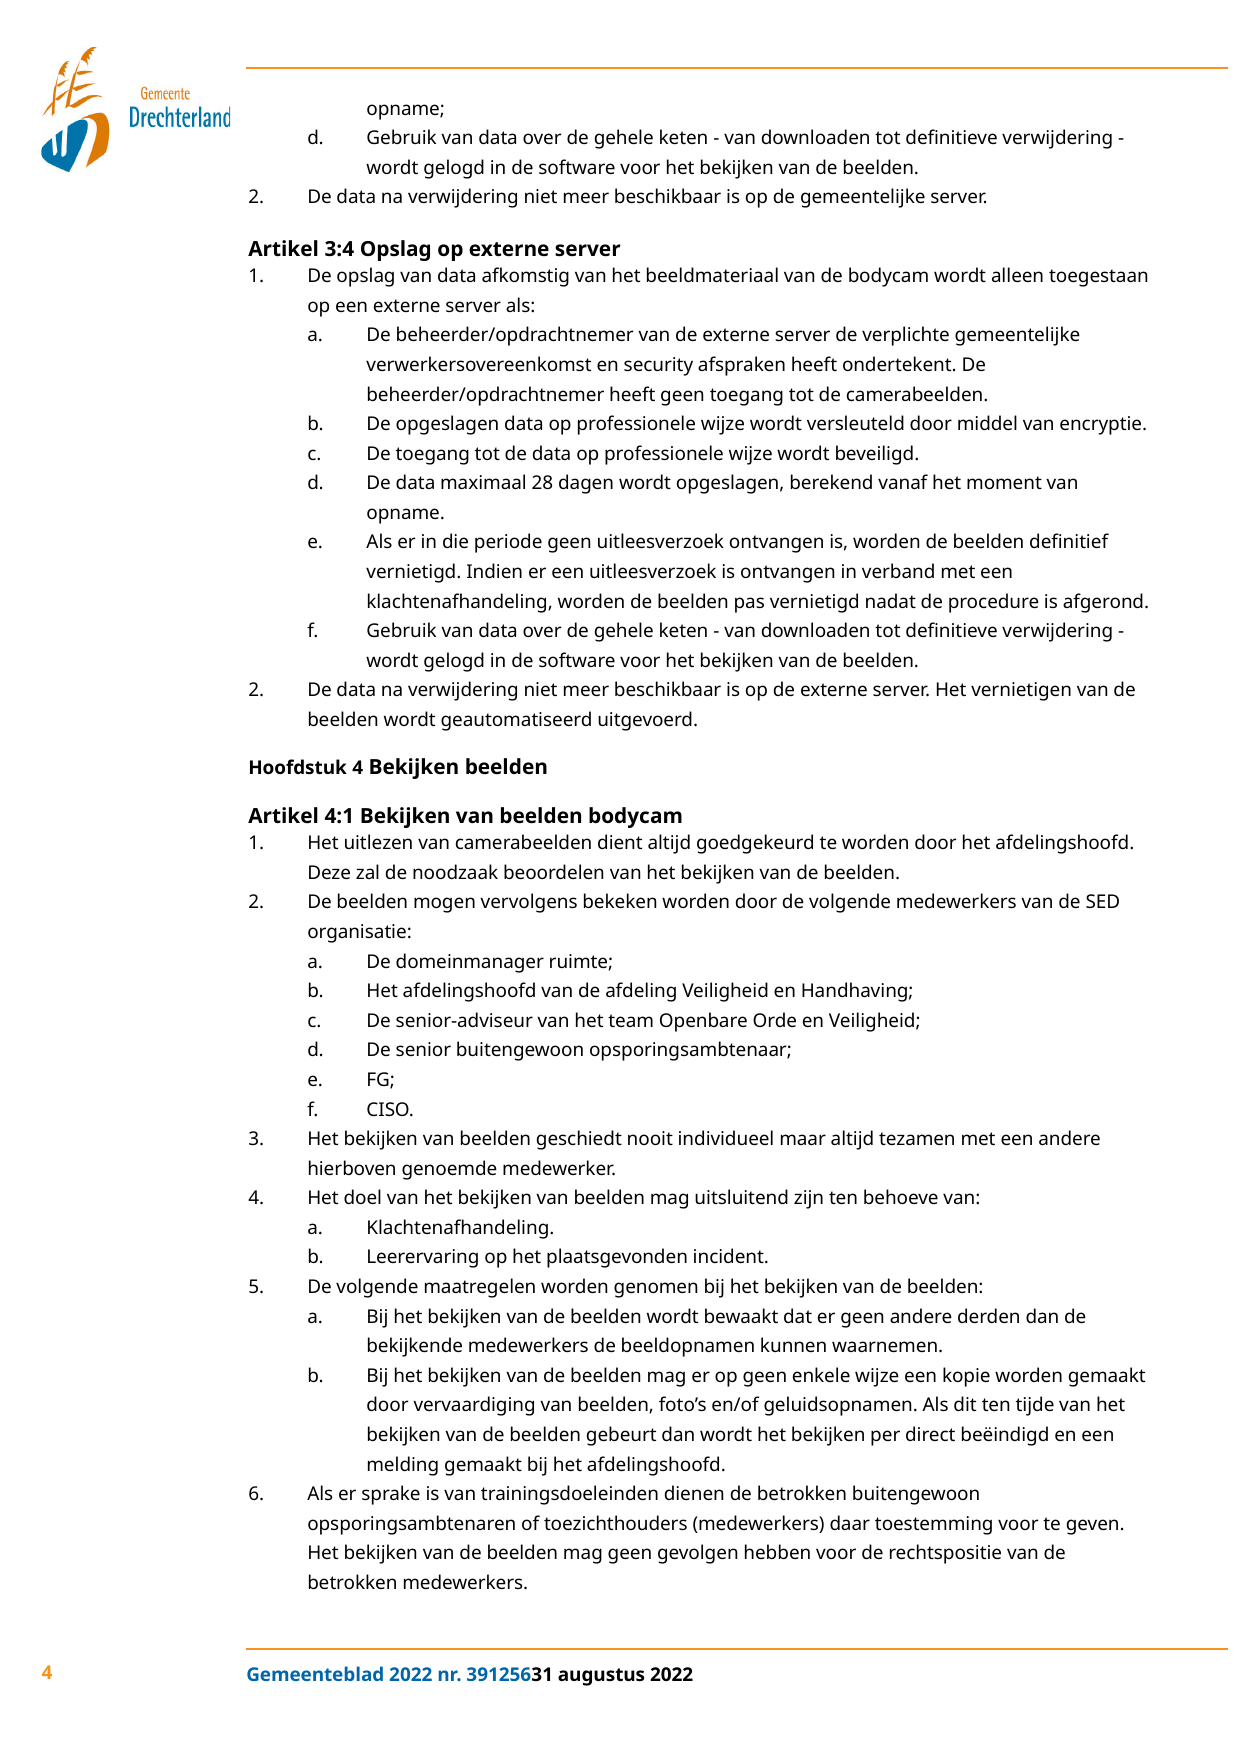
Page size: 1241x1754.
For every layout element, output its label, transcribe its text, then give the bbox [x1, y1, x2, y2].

list FG; [307, 1066, 1152, 1092]
picture [226, 115, 231, 124]
list Bij het bekijken van de beelden wordt bewaakt dat er geen andere derden dan de bekijkende medewerkers de beeldopnamen kunnen waarnemen. [307, 1303, 1152, 1358]
list Als er in die periode geen uitleesverzoek ontvangen is, worden de beelden definitief vernietigd. Indien er een uitleesverzoek is ontvangen in verband met een klachtenafhandeling, worden de beelden pas vernietigd nadat de procedure is afgerond. [307, 529, 1152, 613]
list Gebruik van data over de gehele keten - van downloaden tot definitieve verwijdering - wordt gelogd in de software voor het bekijken van de beelden. [307, 617, 1152, 673]
list De data na verwijdering niet meer beschikbaar is op de externe server. Het vernietigen van de beelden wordt geautomatiseerd uitgevoerd. [248, 677, 1152, 732]
list Als er sprake is van trainingsdoeleinden dienen de betrokken buitengewoon opsporingsambtenaren of toezichthouders (medewerkers) daar toestemming voor te geven. Het bekijken van de beelden mag geen gevolgen hebben voor de rechtspositie van de betrokken medewerkers. [248, 1480, 1152, 1595]
list Leerervaring op het plaatsgevonden incident. [307, 1244, 1152, 1269]
picture [41, 158, 64, 172]
list De data na verwijdering niet meer beschikbaar is op de gemeentelijke server. [248, 183, 1152, 209]
list De senior-adviseur van het team Openbare Orde en Veiligheid; [307, 1007, 1152, 1033]
list Bij het bekijken van de beelden mag er op geen enkele wijze een kopie worden gemaakt door vervaardiging van beelden, foto’s en/of geluidsopnamen. Als dit ten tijde van het bekijken van de beelden gebeurt dan wordt het bekijken per direct beëindigd en een melding gemaakt bij het afdelingshoofd. [307, 1362, 1152, 1476]
list De toegang tot de data op professionele wijze wordt beveiligd. [307, 440, 1152, 466]
list opname; [307, 95, 1152, 121]
text Artikel 3:4 Opslag op externe server [248, 234, 1152, 262]
list De opgeslagen data op professionele wijze wordt versleuteld door middel van encryptie. [307, 410, 1152, 436]
list De data maximaal 28 dagen wordt opgeslagen, berekend vanaf het moment van opname. [307, 469, 1152, 525]
list De opslag van data afkomstig van het beeldmateriaal van de bodycam wordt alleen toegestaan op een externe server als: [248, 262, 1152, 318]
list De volgende maatregelen worden genomen bij het bekijken van de beelden: [248, 1273, 1152, 1299]
list Het bekijken van beelden geschiedt nooit individueel maar altijd tezamen met een andere hierboven genoemde medewerker. [248, 1125, 1152, 1181]
picture [41, 47, 231, 172]
list De beheerder/opdrachtnemer van de externe server de verplichte gemeentelijke verwerkersovereenkomst en security afspraken heeft ondertekent. De beheerder/opdrachtnemer heeft geen toegang tot de camerabeelden. [307, 322, 1152, 406]
list Gebruik van data over de gehele keten - van downloaden tot definitieve verwijdering - wordt gelogd in de software voor het bekijken van de beelden. [307, 124, 1152, 180]
list Het doel van het bekijken van beelden mag uitsluitend zijn ten behoeve van: [248, 1184, 1152, 1210]
text Artikel 4:1 Bekijken van beelden bodycam [248, 801, 1152, 829]
list De beelden mogen vervolgens bekeken worden door de volgende medewerkers van de SED organisatie: [248, 889, 1152, 944]
list De domeinmanager ruimte; [307, 948, 1152, 973]
list Het afdelingshoofd van de afdeling Veiligheid en Handhaving; [307, 977, 1152, 1003]
list Klachtenafhandeling. [307, 1214, 1152, 1240]
list Het uitlezen van camerabeelden dient altijd goedgekeurd te worden door het afdelingshoofd. Deze zal de noodzaak beoordelen van het bekijken van de beelden. [248, 829, 1152, 885]
list De senior buitengewoon opsporingsambtenaar; [307, 1037, 1152, 1062]
list CISO. [307, 1096, 1152, 1121]
text Hoofdstuk 4 Bekijken beelden [248, 752, 1152, 780]
